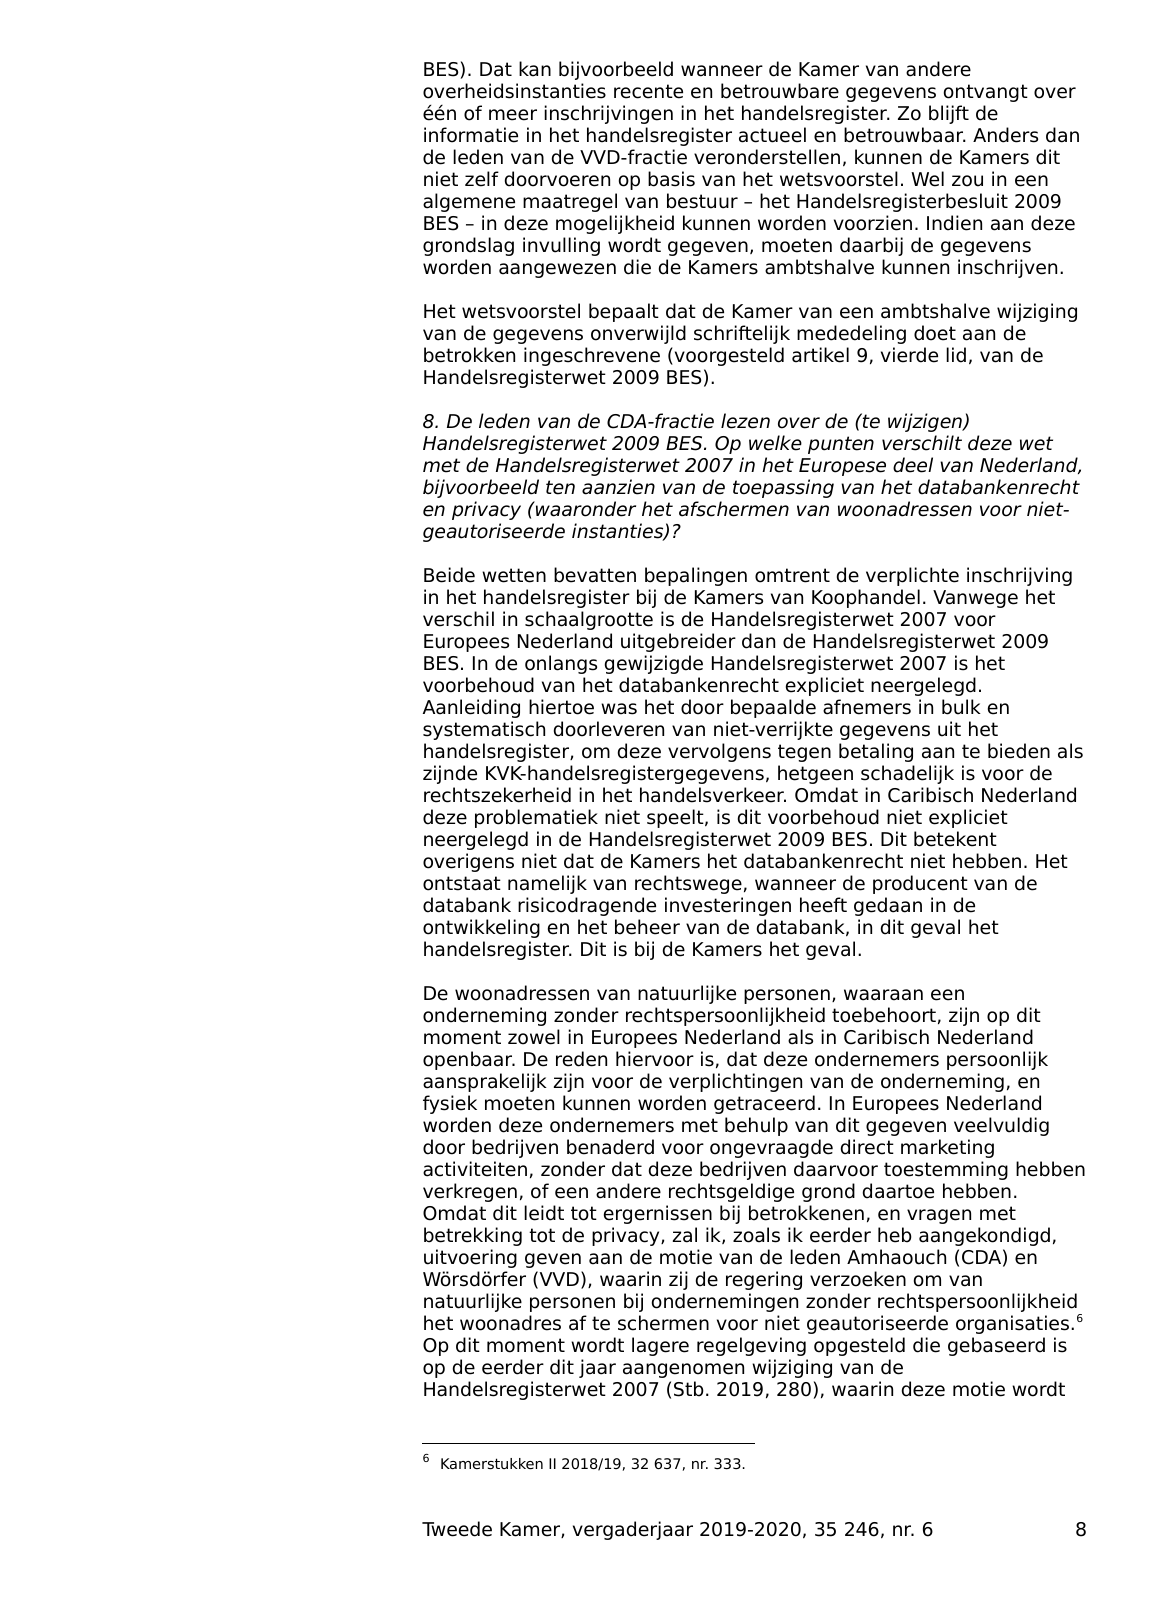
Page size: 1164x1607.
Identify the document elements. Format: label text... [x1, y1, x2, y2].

text Het wetsvoorstel bepaalt dat de Kamer van een ambtshalve wijziging van de gegevens onverwijld schriftelijk mededeling doet aan de betrokken ingeschrevene (voorgesteld artikel 9, vierde lid, van de Handelsregisterwet 2009 BES). [422, 301, 1087, 389]
text BES). Dat kan bijvoorbeeld wanneer de Kamer van andere overheidsinstanties recente en betrouwbare gegevens ontvangt over één of meer inschrijvingen in het handelsregister. Zo blijft de informatie in het handelsregister actueel en betrouwbaar. Anders dan de leden van de VVD-fractie veronderstellen, kunnen de Kamers dit niet zelf doorvoeren op basis van het wetsvoorstel. Wel zou in een algemene maatregel van bestuur – het Handelsregisterbesluit 2009 BES – in deze mogelijkheid kunnen worden voorzien. Indien aan deze grondslag invulling wordt gegeven, moeten daarbij de gegevens worden aangewezen die de Kamers ambtshalve kunnen inschrijven. [422, 59, 1087, 279]
text 8. De leden van de CDA-fractie lezen over de (te wijzigen) Handelsregisterwet 2009 BES. Op welke punten verschilt deze wet met de Handelsregisterwet 2007 in het Europese deel van Nederland, bijvoorbeeld ten aanzien van de toepassing van het databankenrecht en privacy (waaronder het afschermen van woonadressen voor niet-geautoriseerde instanties)? [422, 411, 1087, 543]
text Kamerstukken II 2018/19, 32 637, nr. 333. [422, 1452, 1087, 1474]
text De woonadressen van natuurlijke personen, waaraan een onderneming zonder rechtspersoonlijkheid toebehoort, zijn op dit moment zowel in Europees Nederland als in Caribisch Nederland openbaar. De reden hiervoor is, dat deze ondernemers persoonlijk aansprakelijk zijn voor de verplichtingen van de onderneming, en fysiek moeten kunnen worden getraceerd. In Europees Nederland worden deze ondernemers met behulp van dit gegeven veelvuldig door bedrijven benaderd voor ongevraagde direct marketing activiteiten, zonder dat deze bedrijven daarvoor toestemming hebben verkregen, of een andere rechtsgeldige grond daartoe hebben. Omdat dit leidt tot ergernissen bij betrokkenen, en vragen met betrekking tot de privacy, zal ik, zoals ik eerder heb aangekondigd, uitvoering geven aan de motie van de leden Amhaouch (CDA) en Wörsdörfer (VVD), waarin zij de regering verzoeken om van natuurlijke personen bij ondernemingen zonder rechtspersoonlijkheid het woonadres af te schermen voor niet geautoriseerde organisaties. Op dit moment wordt lagere regelgeving opgesteld die gebaseerd is op de eerder dit jaar aangenomen wijziging van de Handelsregisterwet 2007 (Stb. 2019, 280), waarin deze motie wordt [422, 983, 1087, 1401]
text Beide wetten bevatten bepalingen omtrent de verplichte inschrijving in het handelsregister bij de Kamers van Koophandel. Vanwege het verschil in schaalgrootte is de Handelsregisterwet 2007 voor Europees Nederland uitgebreider dan de Handelsregisterwet 2009 BES. In de onlangs gewijzigde Handelsregisterwet 2007 is het voorbehoud van het databankenrecht expliciet neergelegd. Aanleiding hiertoe was het door bepaalde afnemers in bulk en systematisch doorleveren van niet-verrijkte gegevens uit het handelsregister, om deze vervolgens tegen betaling aan te bieden als zijnde KVK-handelsregistergegevens, hetgeen schadelijk is voor de rechtszekerheid in het handelsverkeer. Omdat in Caribisch Nederland deze problematiek niet speelt, is dit voorbehoud niet expliciet neergelegd in de Handelsregisterwet 2009 BES. Dit betekent overigens niet dat de Kamers het databankenrecht niet hebben. Het ontstaat namelijk van rechtswege, wanneer de producent van de databank risicodragende investeringen heeft gedaan in de ontwikkeling en het beheer van de databank, in dit geval het handelsregister. Dit is bij de Kamers het geval. [422, 565, 1087, 961]
